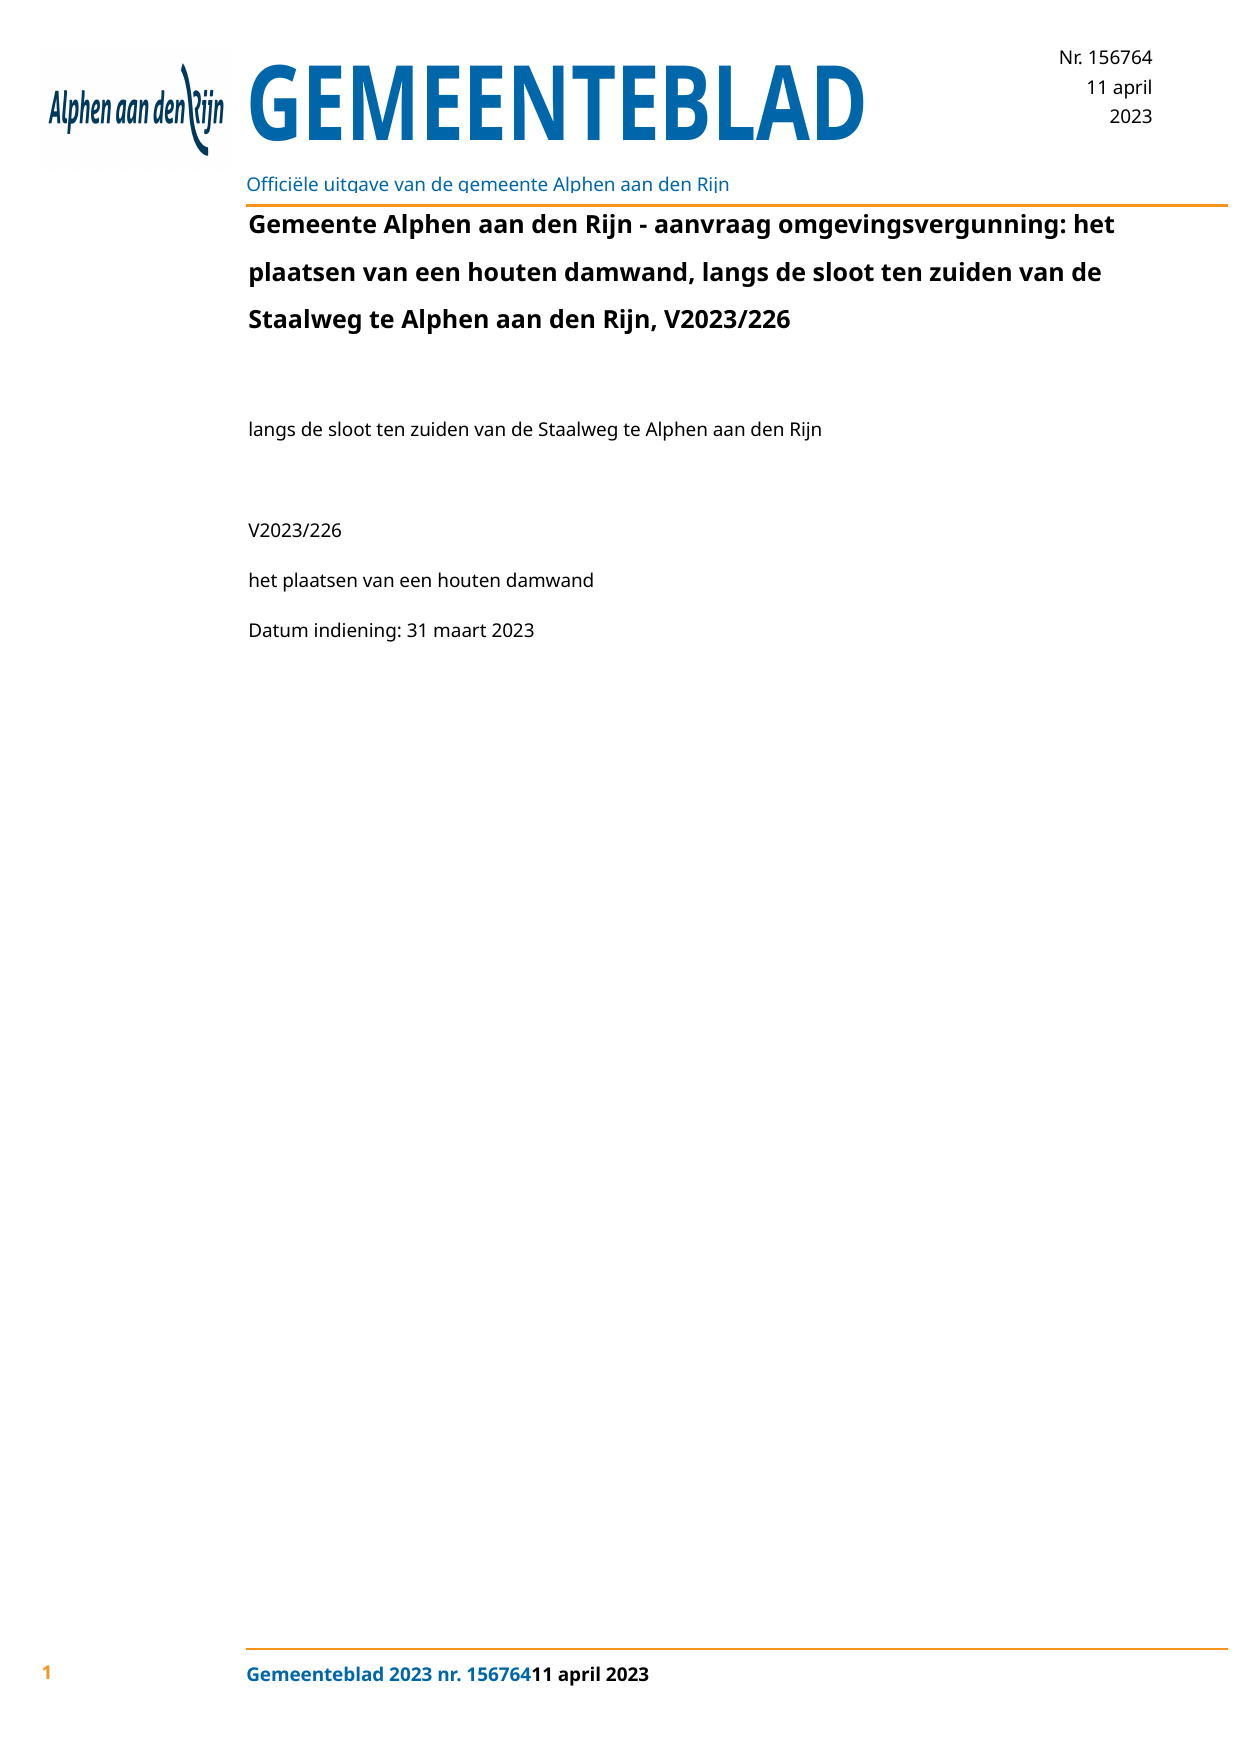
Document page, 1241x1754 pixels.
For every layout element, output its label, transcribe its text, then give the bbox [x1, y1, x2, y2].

text Gemeente Alphen aan den Rijn - aanvraag omgevingsvergunning: het plaatsen van een houten damwand, langs de sloot ten zuiden van de Staalweg te Alphen aan den Rijn, V2023/226 [248, 207, 1152, 336]
text V2023/226 [248, 517, 1152, 542]
text Datum indiening: 31 maart 2023 [248, 618, 1152, 643]
text langs de sloot ten zuiden van de Staalweg te Alphen aan den Rijn [248, 416, 1152, 442]
picture [41, 47, 231, 172]
text het plaatsen van een houten damwand [248, 567, 1152, 593]
